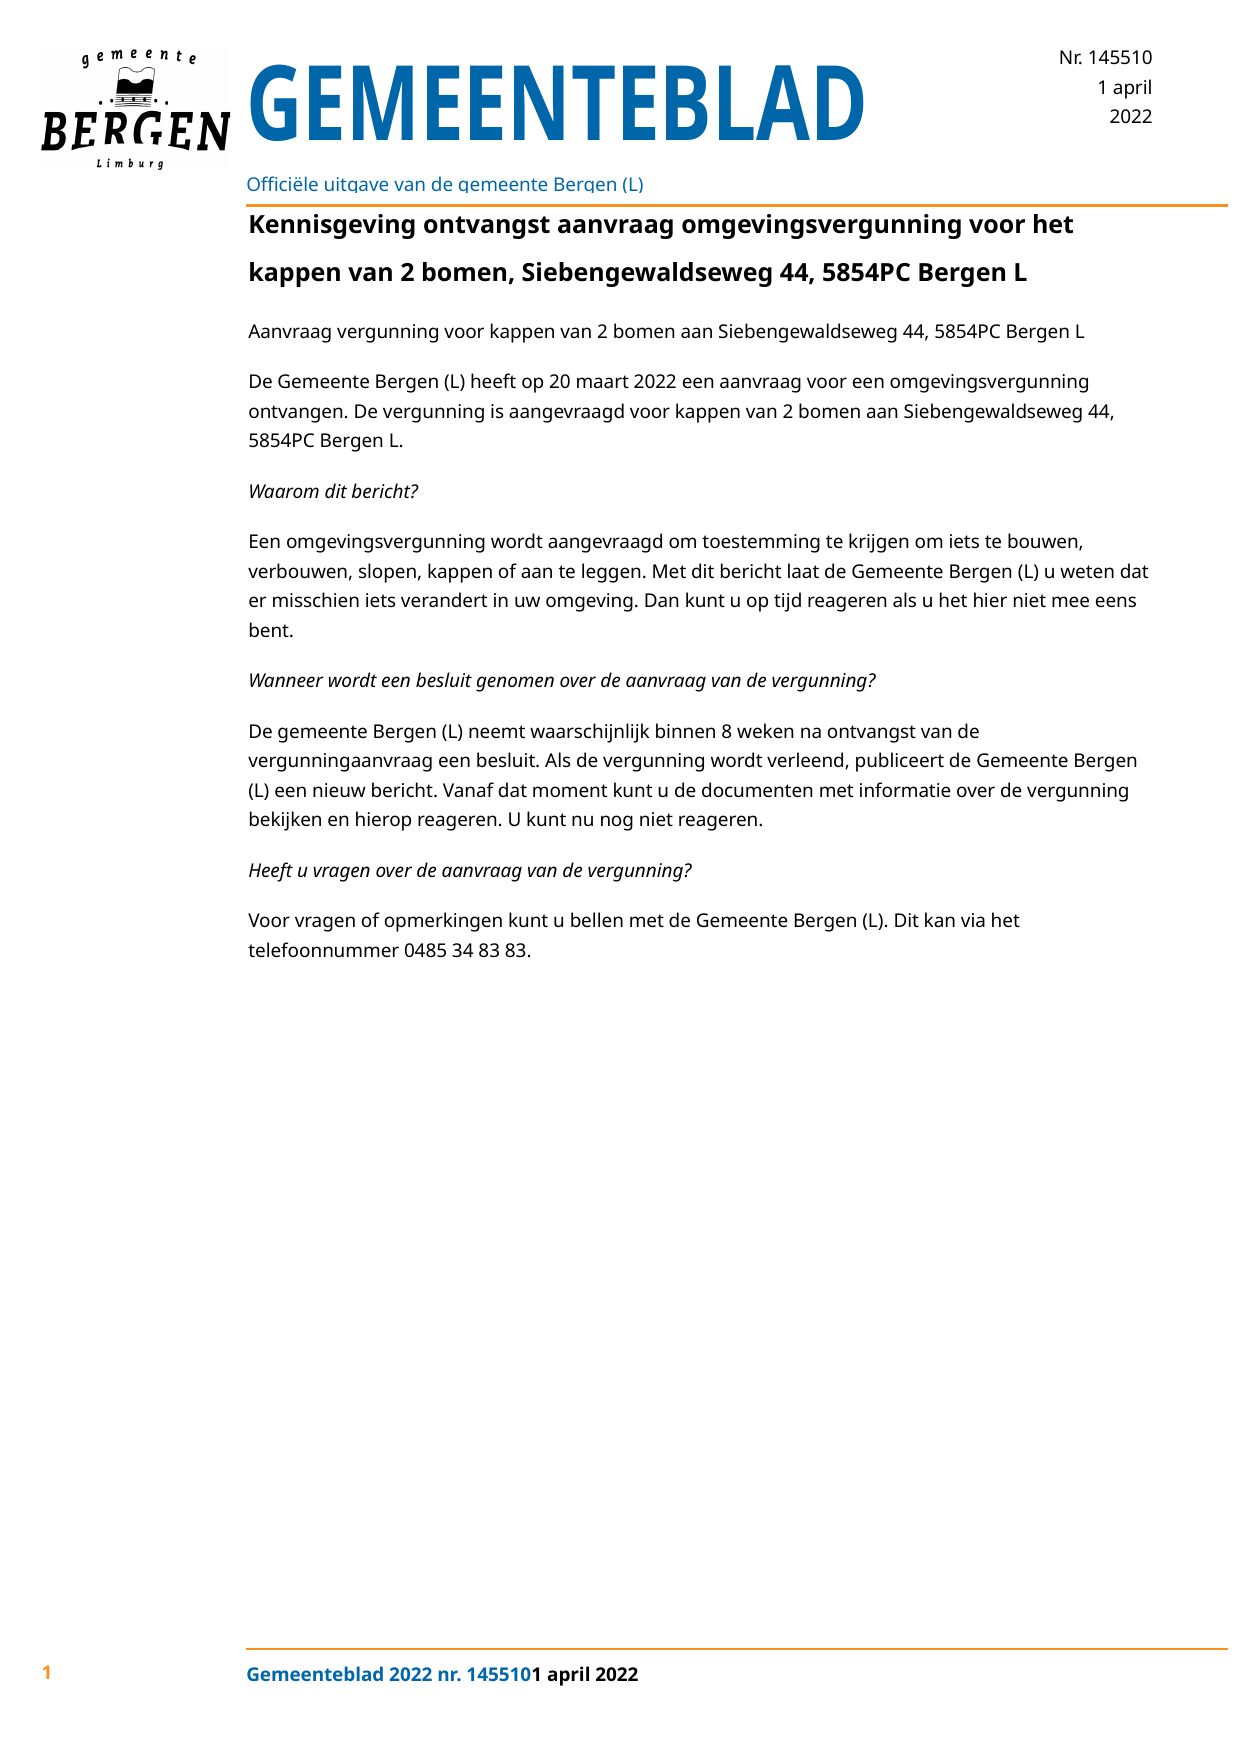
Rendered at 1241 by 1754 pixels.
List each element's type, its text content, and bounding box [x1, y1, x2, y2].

text Voor vragen of opmerkingen kunt u bellen met de Gemeente Bergen (L). Dit kan via het telefoonnummer 0485 34 83 83. [248, 907, 1152, 963]
text Kennisgeving ontvangst aanvraag omgevingsvergunning voor het kappen van 2 bomen, Siebengewaldseweg 44, 5854PC Bergen L [248, 207, 1152, 288]
text Waarom dit bericht? [248, 478, 1152, 504]
text Een omgevingsvergunning wordt aangevraagd om toestemming te krijgen om iets te bouwen, verbouwen, slopen, kappen of aan te leggen. Met dit bericht laat de Gemeente Bergen (L) u weten dat er misschien iets verandert in uw omgeving. Dan kunt u op tijd reageren als u het hier niet mee eens bent. [248, 528, 1152, 643]
picture [41, 47, 231, 172]
text De Gemeente Bergen (L) heeft op 20 maart 2022 een aanvraag voor een omgevingsvergunning ontvangen. De vergunning is aangevraagd voor kappen van 2 bomen aan Siebengewaldseweg 44, 5854PC Bergen L. [248, 368, 1152, 453]
text De gemeente Bergen (L) neemt waarschijnlijk binnen 8 weken na ontvangst van de vergunningaanvraag een besluit. Als de vergunning wordt verleend, publiceert de Gemeente Bergen (L) een nieuw bericht. Vanaf dat moment kunt u de documenten met informatie over de vergunning bekijken en hierop reageren. U kunt nu nog niet reageren. [248, 718, 1152, 832]
text Wanneer wordt een besluit genomen over de aanvraag van de vergunning? [248, 667, 1152, 693]
text Aanvraag vergunning voor kappen van 2 bomen aan Siebengewaldseweg 44, 5854PC Bergen L [248, 318, 1152, 344]
text Heeft u vragen over de aanvraag van de vergunning? [248, 857, 1152, 883]
